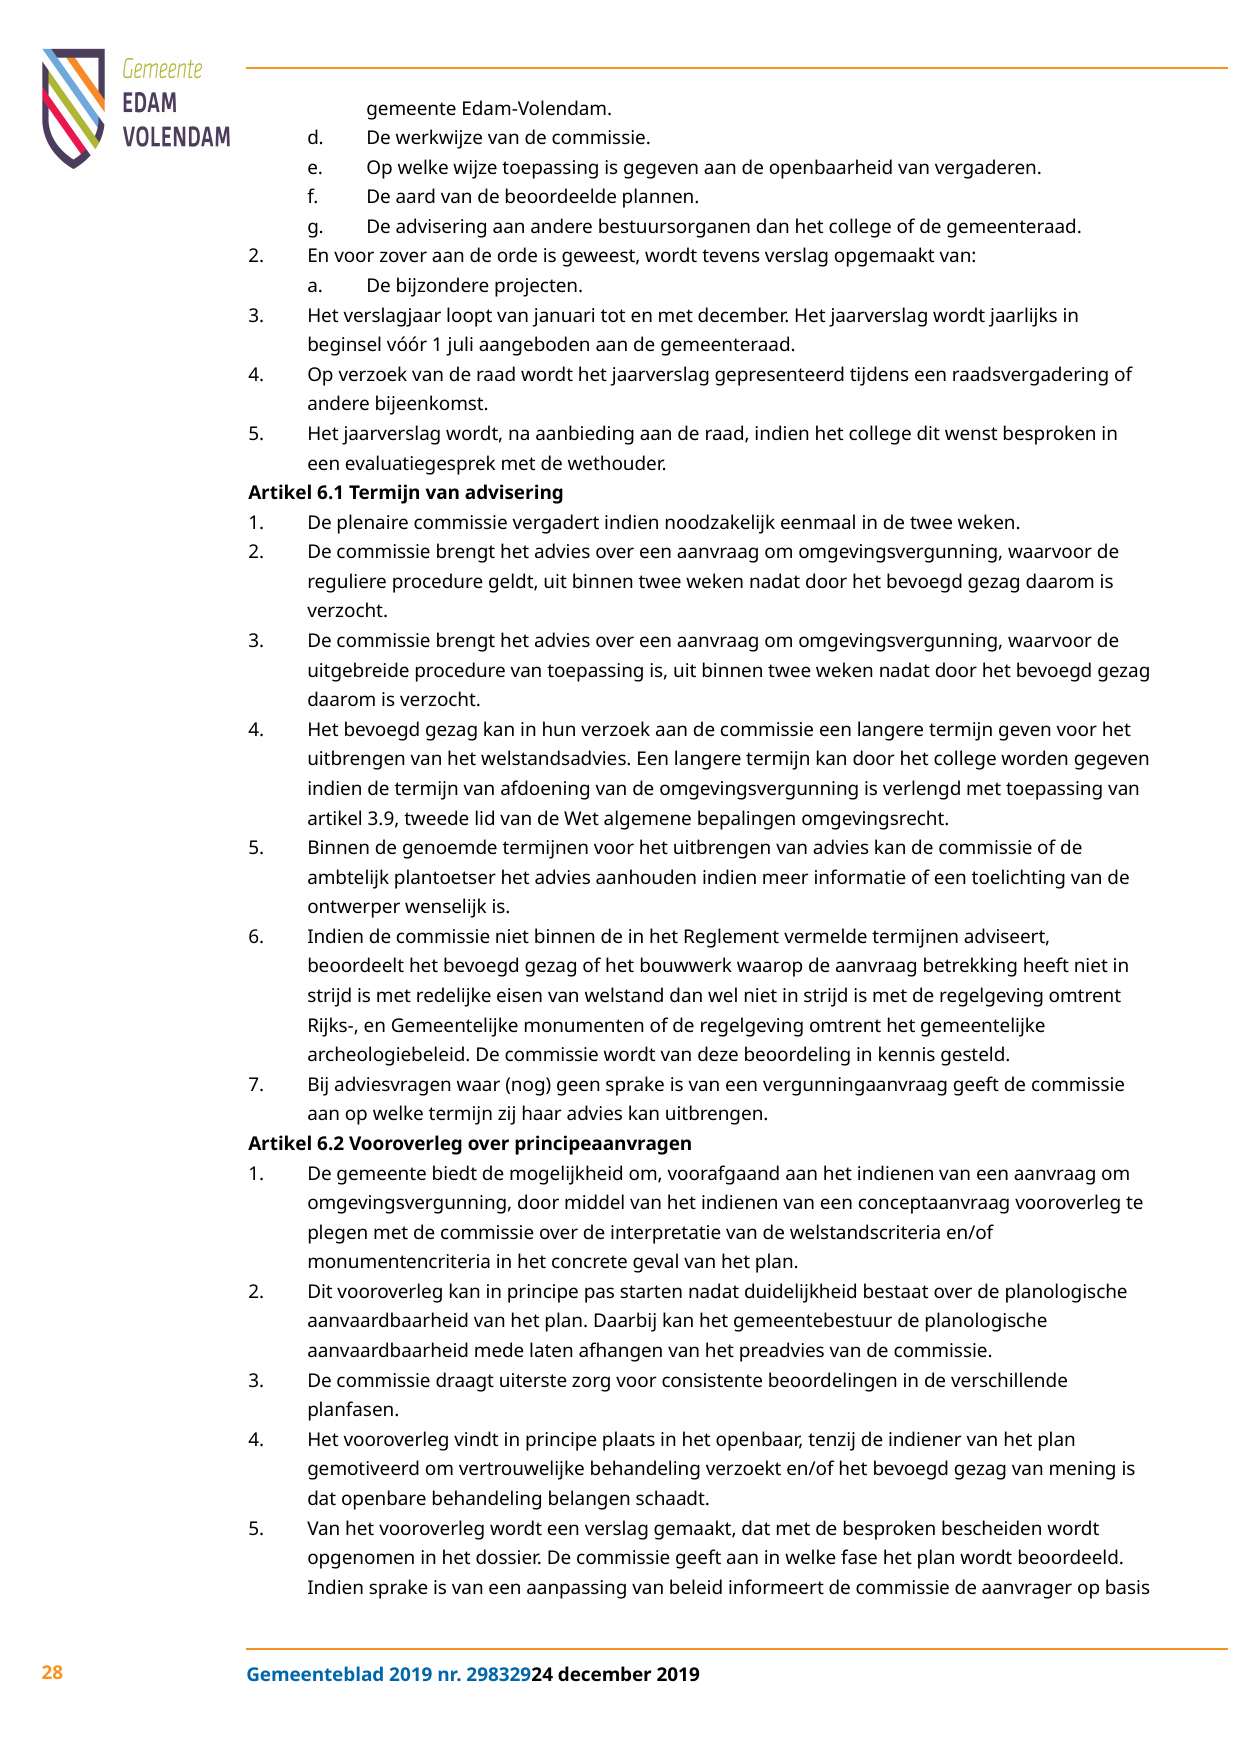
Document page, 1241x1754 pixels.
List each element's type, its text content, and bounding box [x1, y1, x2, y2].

list De werkwijze van de commissie. [307, 124, 1152, 150]
text Artikel 6.2 Vooroverleg over principeaanvragen [248, 1130, 1152, 1156]
list Het verslagjaar loopt van januari tot en met december. Het jaarverslag wordt jaarlijks in beginsel vóór 1 juli aangeboden aan de gemeenteraad. [248, 302, 1152, 357]
list De advisering aan andere bestuursorganen dan het college of de gemeenteraad. [307, 213, 1152, 239]
list De plenaire commissie vergadert indien noodzakelijk eenmaal in de twee weken. [248, 509, 1152, 535]
list Indien de commissie niet binnen de in het Reglement vermelde termijnen adviseert, beoordeelt het bevoegd gezag of het bouwwerk waarop de aanvraag betrekking heeft niet in strijd is met redelijke eisen van welstand dan wel niet in strijd is met de regelgeving omtrent Rijks-, en Gemeentelijke monumenten of de regelgeving omtrent het gemeentelijke archeologiebeleid. De commissie wordt van deze beoordeling in kennis gesteld. [248, 923, 1152, 1067]
list Op welke wijze toepassing is gegeven aan de openbaarheid van vergaderen. [307, 154, 1152, 180]
list En voor zover aan de orde is geweest, wordt tevens verslag opgemaakt van: [248, 243, 1152, 268]
list Het vooroverleg vindt in principe plaats in het openbaar, tenzij de indiener van het plan gemotiveerd om vertrouwelijke behandeling verzoekt en/of het bevoegd gezag van mening is dat openbare behandeling belangen schaadt. [248, 1426, 1152, 1511]
list Het bevoegd gezag kan in hun verzoek aan de commissie een langere termijn geven voor het uitbrengen van het welstandsadvies. Een langere termijn kan door het college worden gegeven indien de termijn van afdoening van de omgevingsvergunning is verlengd met toepassing van artikel 3.9, tweede lid van de Wet algemene bepalingen omgevingsrecht. [248, 716, 1152, 831]
picture [41, 47, 231, 172]
list De commissie brengt het advies over een aanvraag om omgevingsvergunning, waarvoor de reguliere procedure geldt, uit binnen twee weken nadat door het bevoegd gezag daarom is verzocht. [248, 538, 1152, 623]
list Op verzoek van de raad wordt het jaarverslag gepresenteerd tijdens een raadsvergadering of andere bijeenkomst. [248, 361, 1152, 416]
list De commissie brengt het advies over een aanvraag om omgevingsvergunning, waarvoor de uitgebreide procedure van toepassing is, uit binnen twee weken nadat door het bevoegd gezag daarom is verzocht. [248, 627, 1152, 712]
list De bijzondere projecten. [307, 272, 1152, 298]
list Van het vooroverleg wordt een verslag gemaakt, dat met de besproken bescheiden wordt opgenomen in het dossier. De commissie geeft aan in welke fase het plan wordt beoordeeld. Indien sprake is van een aanpassing van beleid informeert de commissie de aanvrager op basis [248, 1515, 1152, 1600]
list Bij adviesvragen waar (nog) geen sprake is van een vergunningaanvraag geeft de commissie aan op welke termijn zij haar advies kan uitbrengen. [248, 1071, 1152, 1126]
list gemeente Edam-Volendam. [307, 95, 1152, 121]
list Dit vooroverleg kan in principe pas starten nadat duidelijkheid bestaat over de planologische aanvaardbaarheid van het plan. Daarbij kan het gemeentebestuur de planologische aanvaardbaarheid mede laten afhangen van het preadvies van de commissie. [248, 1278, 1152, 1363]
list Binnen de genoemde termijnen voor het uitbrengen van advies kan de commissie of de ambtelijk plantoetser het advies aanhouden indien meer informatie of een toelichting van de ontwerper wenselijk is. [248, 834, 1152, 919]
list Het jaarverslag wordt, na aanbieding aan de raad, indien het college dit wenst besproken in een evaluatiegesprek met de wethouder. [248, 420, 1152, 476]
list De commissie draagt uiterste zorg voor consistente beoordelingen in de verschillende planfasen. [248, 1367, 1152, 1422]
list De gemeente biedt de mogelijkheid om, voorafgaand aan het indienen van een aanvraag om omgevingsvergunning, door middel van het indienen van een conceptaanvraag vooroverleg te plegen met de commissie over de interpretatie van de welstandscriteria en/of monumentencriteria in het concrete geval van het plan. [248, 1160, 1152, 1274]
list De aard van de beoordeelde plannen. [307, 183, 1152, 209]
text Artikel 6.1 Termijn van advisering [248, 479, 1152, 505]
